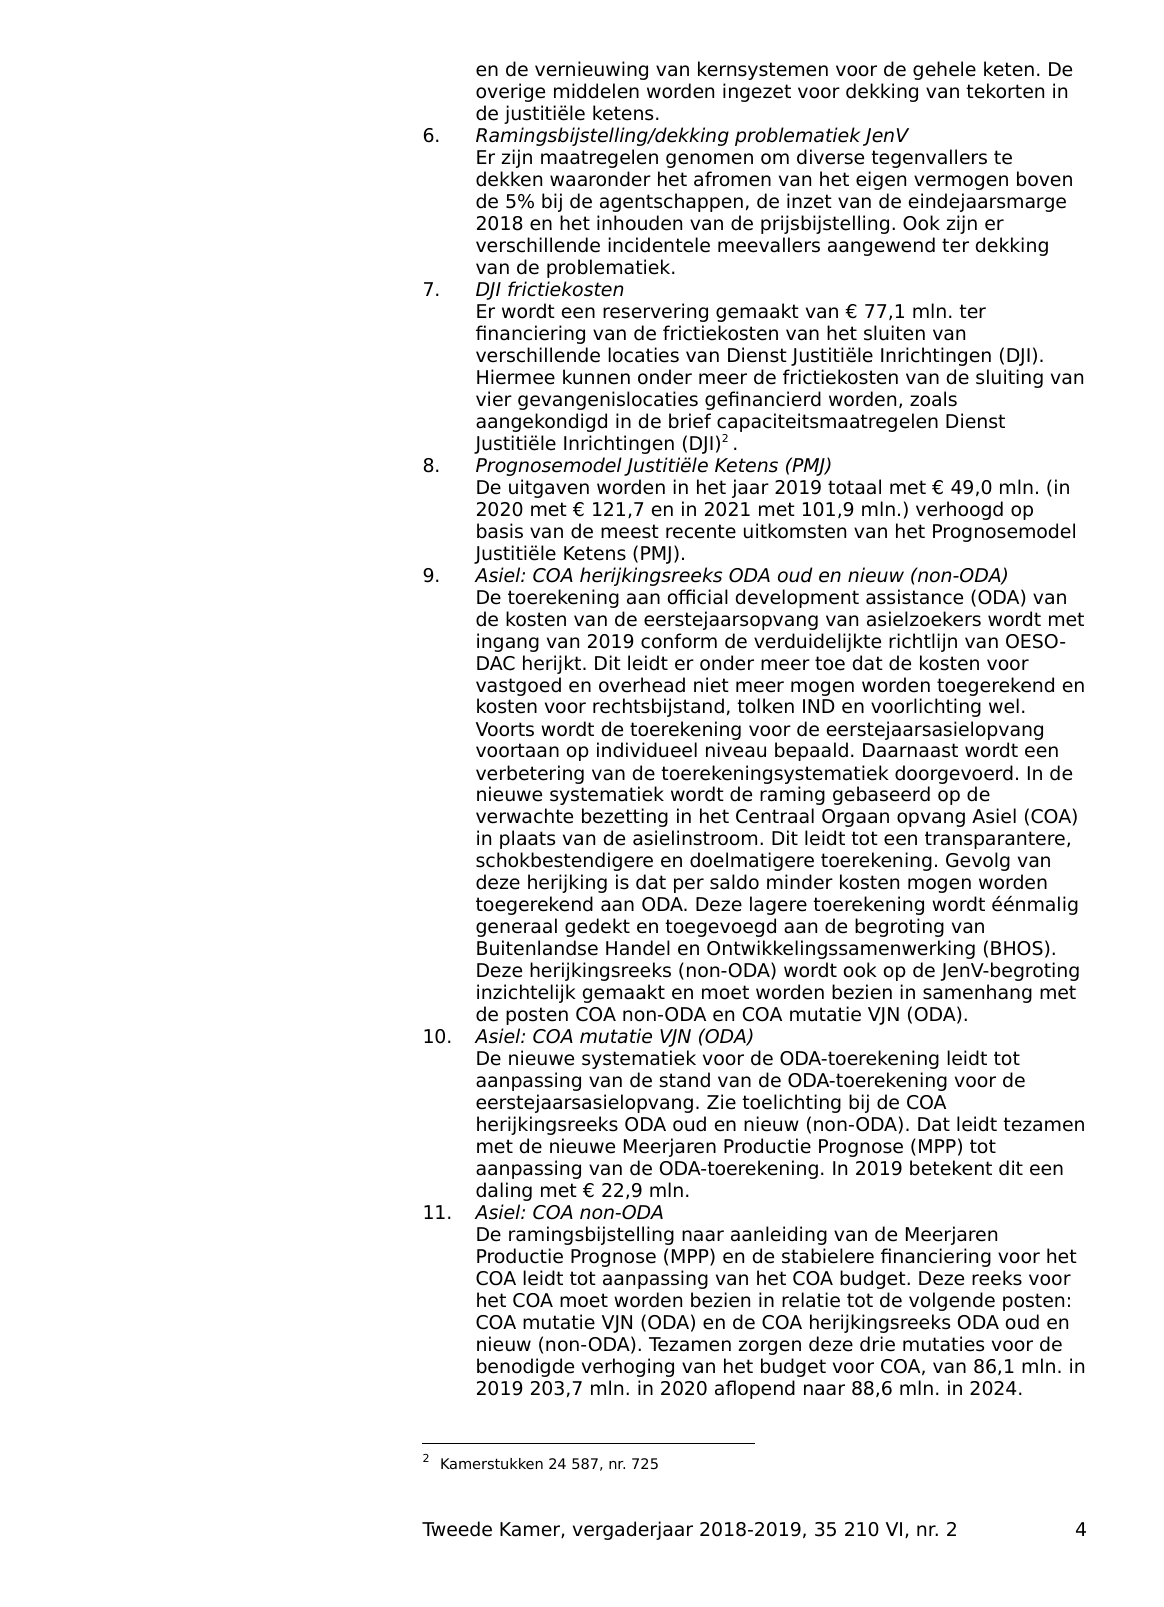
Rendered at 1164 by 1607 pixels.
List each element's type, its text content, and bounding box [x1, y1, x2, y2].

text Er wordt een reservering gemaakt van € 77,1 mln. ter financiering van de frictiekosten van het sluiten van verschillende locaties van Dienst Justitiële Inrichtingen (DJI). Hiermee kunnen onder meer de frictiekosten van de sluiting van vier gevangenislocaties gefinancierd worden, zoals aangekondigd in de brief capaciteitsmaatregelen Dienst Justitiële Inrichtingen (DJI). [475, 301, 1087, 455]
text 11. Asiel: COA non-ODA [422, 1202, 1087, 1224]
text Er zijn maatregelen genomen om diverse tegenvallers te dekken waaronder het afromen van het eigen vermogen boven de 5% bij de agentschappen, de inzet van de eindejaarsmarge 2018 en het inhouden van de prijsbijstelling. Ook zijn er verschillende incidentele meevallers aangewend ter dekking van de problematiek. [475, 147, 1087, 279]
text 9. Asiel: COA herijkingsreeks ODA oud en nieuw (non-ODA) [422, 564, 1087, 587]
text De ramingsbijstelling naar aanleiding van de Meerjaren Productie Prognose (MPP) en de stabielere financiering voor het COA leidt tot aanpassing van het COA budget. Deze reeks voor het COA moet worden bezien in relatie tot de volgende posten: COA mutatie VJN (ODA) en de COA herijkingsreeks ODA oud en nieuw (non-ODA). Tezamen zorgen deze drie mutaties voor de benodigde verhoging van het budget voor COA, van 86,1 mln. in 2019 203,7 mln. in 2020 aflopend naar 88,6 mln. in 2024. [475, 1224, 1087, 1400]
text Kamerstukken 24 587, nr. 725 [422, 1452, 1087, 1474]
text en de vernieuwing van kernsystemen voor de gehele keten. De overige middelen worden ingezet voor dekking van tekorten in de justitiële ketens. [475, 59, 1087, 125]
text De nieuwe systematiek voor de ODA-toerekening leidt tot aanpassing van de stand van de ODA-toerekening voor de eerstejaarsasielopvang. Zie toelichting bij de COA herijkingsreeks ODA oud en nieuw (non-ODA). Dat leidt tezamen met de nieuwe Meerjaren Productie Prognose (MPP) tot aanpassing van de ODA-toerekening. In 2019 betekent dit een daling met € 22,9 mln. [475, 1048, 1087, 1202]
text De uitgaven worden in het jaar 2019 totaal met € 49,0 mln. (in 2020 met € 121,7 en in 2021 met 101,9 mln.) verhoogd op basis van de meest recente uitkomsten van het Prognosemodel Justitiële Ketens (PMJ). [475, 477, 1087, 564]
text 7. DJI frictiekosten [422, 279, 1087, 301]
text 6. Ramingsbijstelling/dekking problematiek JenV [422, 125, 1087, 147]
text De toerekening aan official development assistance (ODA) van de kosten van de eerstejaarsopvang van asielzoekers wordt met ingang van 2019 conform de verduidelijkte richtlijn van OESO-DAC herijkt. Dit leidt er onder meer toe dat de kosten voor vastgoed en overhead niet meer mogen worden toegerekend en kosten voor rechtsbijstand, tolken IND en voorlichting wel. Voorts wordt de toerekening voor de eerstejaarsasielopvang voortaan op individueel niveau bepaald. Daarnaast wordt een verbetering van de toerekeningsystematiek doorgevoerd. In de nieuwe systematiek wordt de raming gebaseerd op de verwachte bezetting in het Centraal Orgaan opvang Asiel (COA) in plaats van de asielinstroom. Dit leidt tot een transparantere, schokbestendigere en doelmatigere toerekening. Gevolg van deze herijking is dat per saldo minder kosten mogen worden toegerekend aan ODA. Deze lagere toerekening wordt éénmalig generaal gedekt en toegevoegd aan de begroting van Buitenlandse Handel en Ontwikkelingssamenwerking (BHOS). Deze herijkingsreeks (non-ODA) wordt ook op de JenV-begroting inzichtelijk gemaakt en moet worden bezien in samenhang met de posten COA non-ODA en COA mutatie VJN (ODA). [475, 587, 1087, 1026]
text 8. Prognosemodel Justitiële Ketens (PMJ) [422, 455, 1087, 477]
text 10. Asiel: COA mutatie VJN (ODA) [422, 1026, 1087, 1048]
